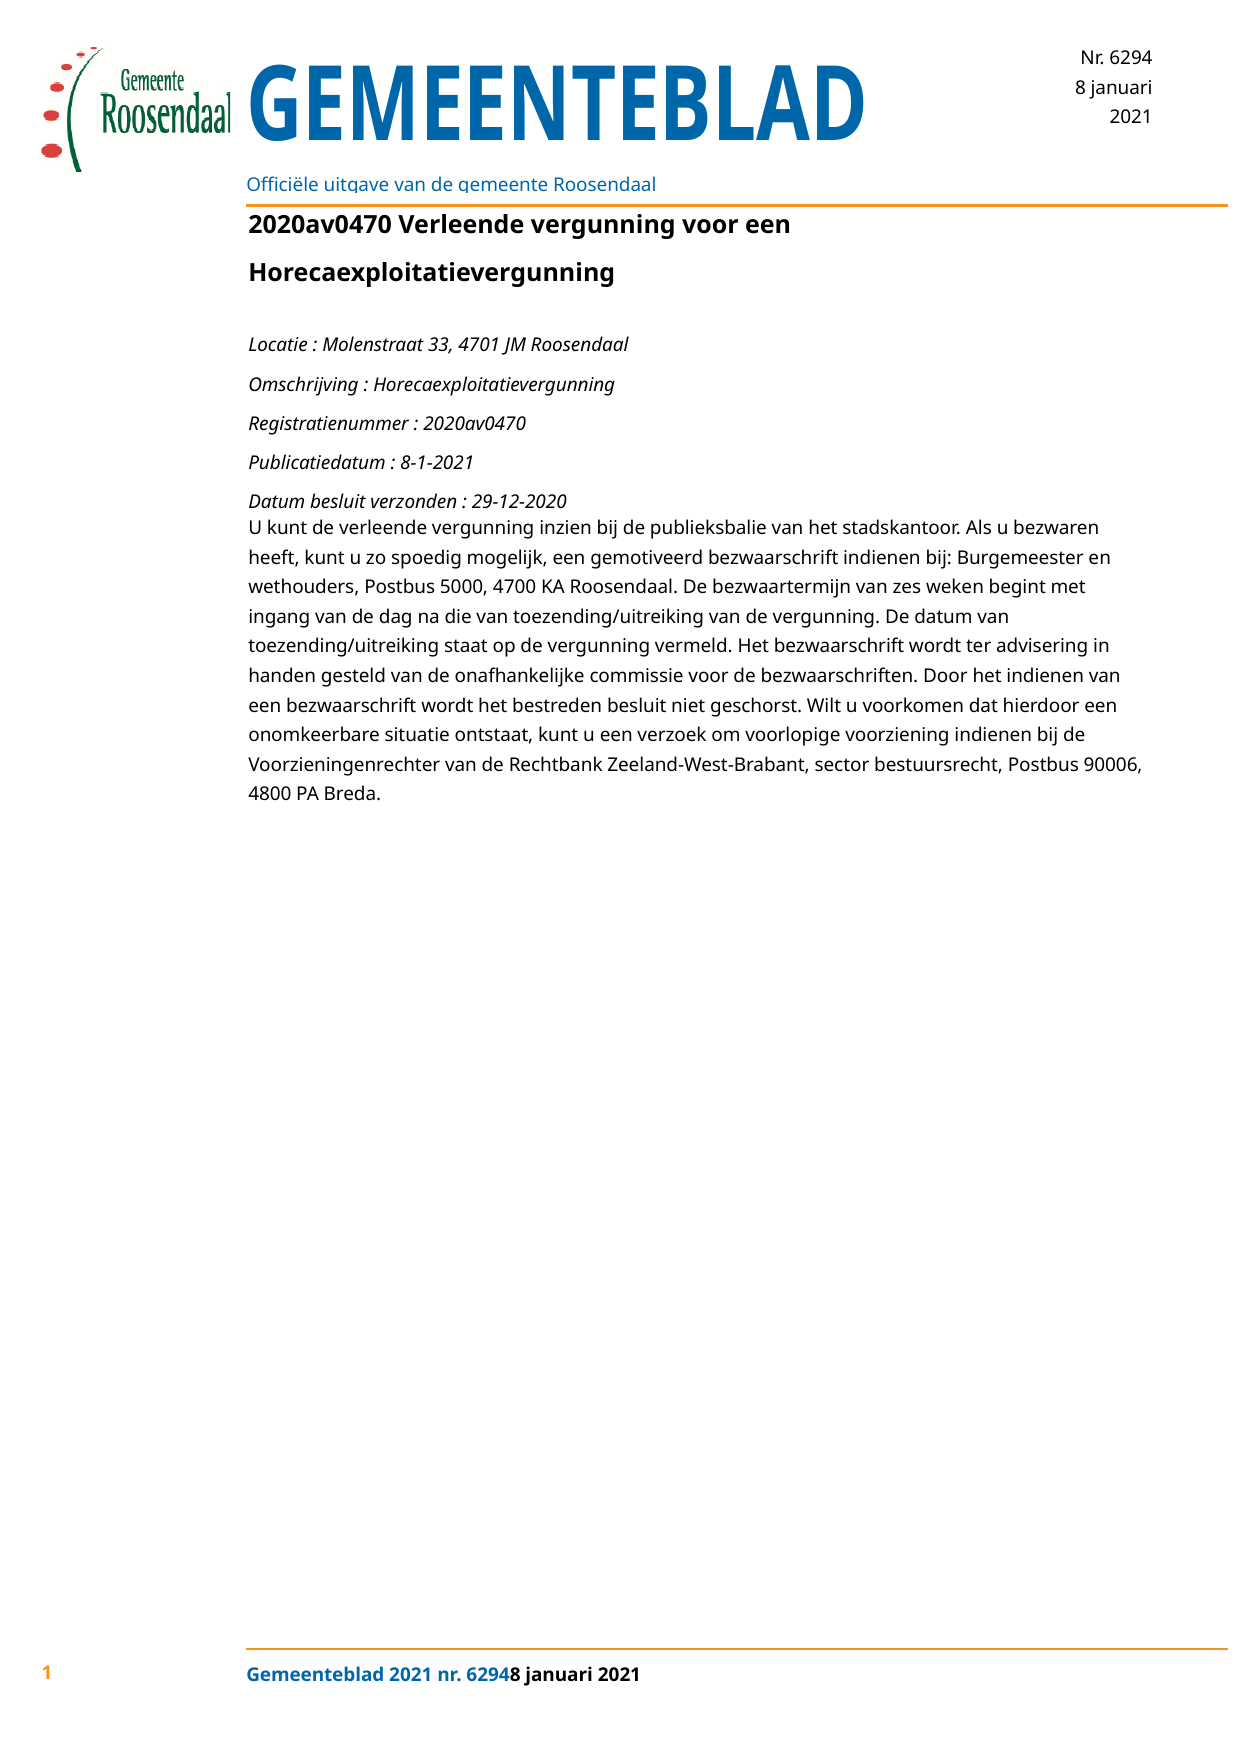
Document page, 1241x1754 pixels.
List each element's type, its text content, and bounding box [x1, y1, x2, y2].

text Datum besluit verzonden : 29-12-2020 [248, 488, 1152, 514]
text Omschrijving : Horecaexploitatievergunning [248, 371, 1152, 396]
text Publicatiedatum : 8-1-2021 [248, 449, 1152, 475]
text 2020av0470 Verleende vergunning voor een Horecaexploitatievergunning [248, 207, 1152, 288]
picture [41, 47, 231, 172]
text U kunt de verleende vergunning inzien bij de publieksbalie van het stadskantoor. Als u bezwaren heeft, kunt u zo spoedig mogelijk, een gemotiveerd bezwaarschrift indienen bij: Burgemeester en wethouders, Postbus 5000, 4700 KA Roosendaal. De bezwaartermijn van zes weken begint met ingang van de dag na die van toezending/uitreiking van de vergunning. De datum van toezending/uitreiking staat op de vergunning vermeld. Het bezwaarschrift wordt ter advisering in handen gesteld van de onafhankelijke commissie voor de bezwaarschriften. Door het indienen van een bezwaarschrift wordt het bestreden besluit niet geschorst. Wilt u voorkomen dat hierdoor een onomkeerbare situatie ontstaat, kunt u een verzoek om voorlopige voorziening indienen bij de Voorzieningenrechter van de Rechtbank Zeeland-West-Brabant, sector bestuursrecht, Postbus 90006, 4800 PA Breda. [248, 514, 1152, 806]
text Registratienummer : 2020av0470 [248, 410, 1152, 436]
text Locatie : Molenstraat 33, 4701 JM Roosendaal [248, 331, 1152, 357]
